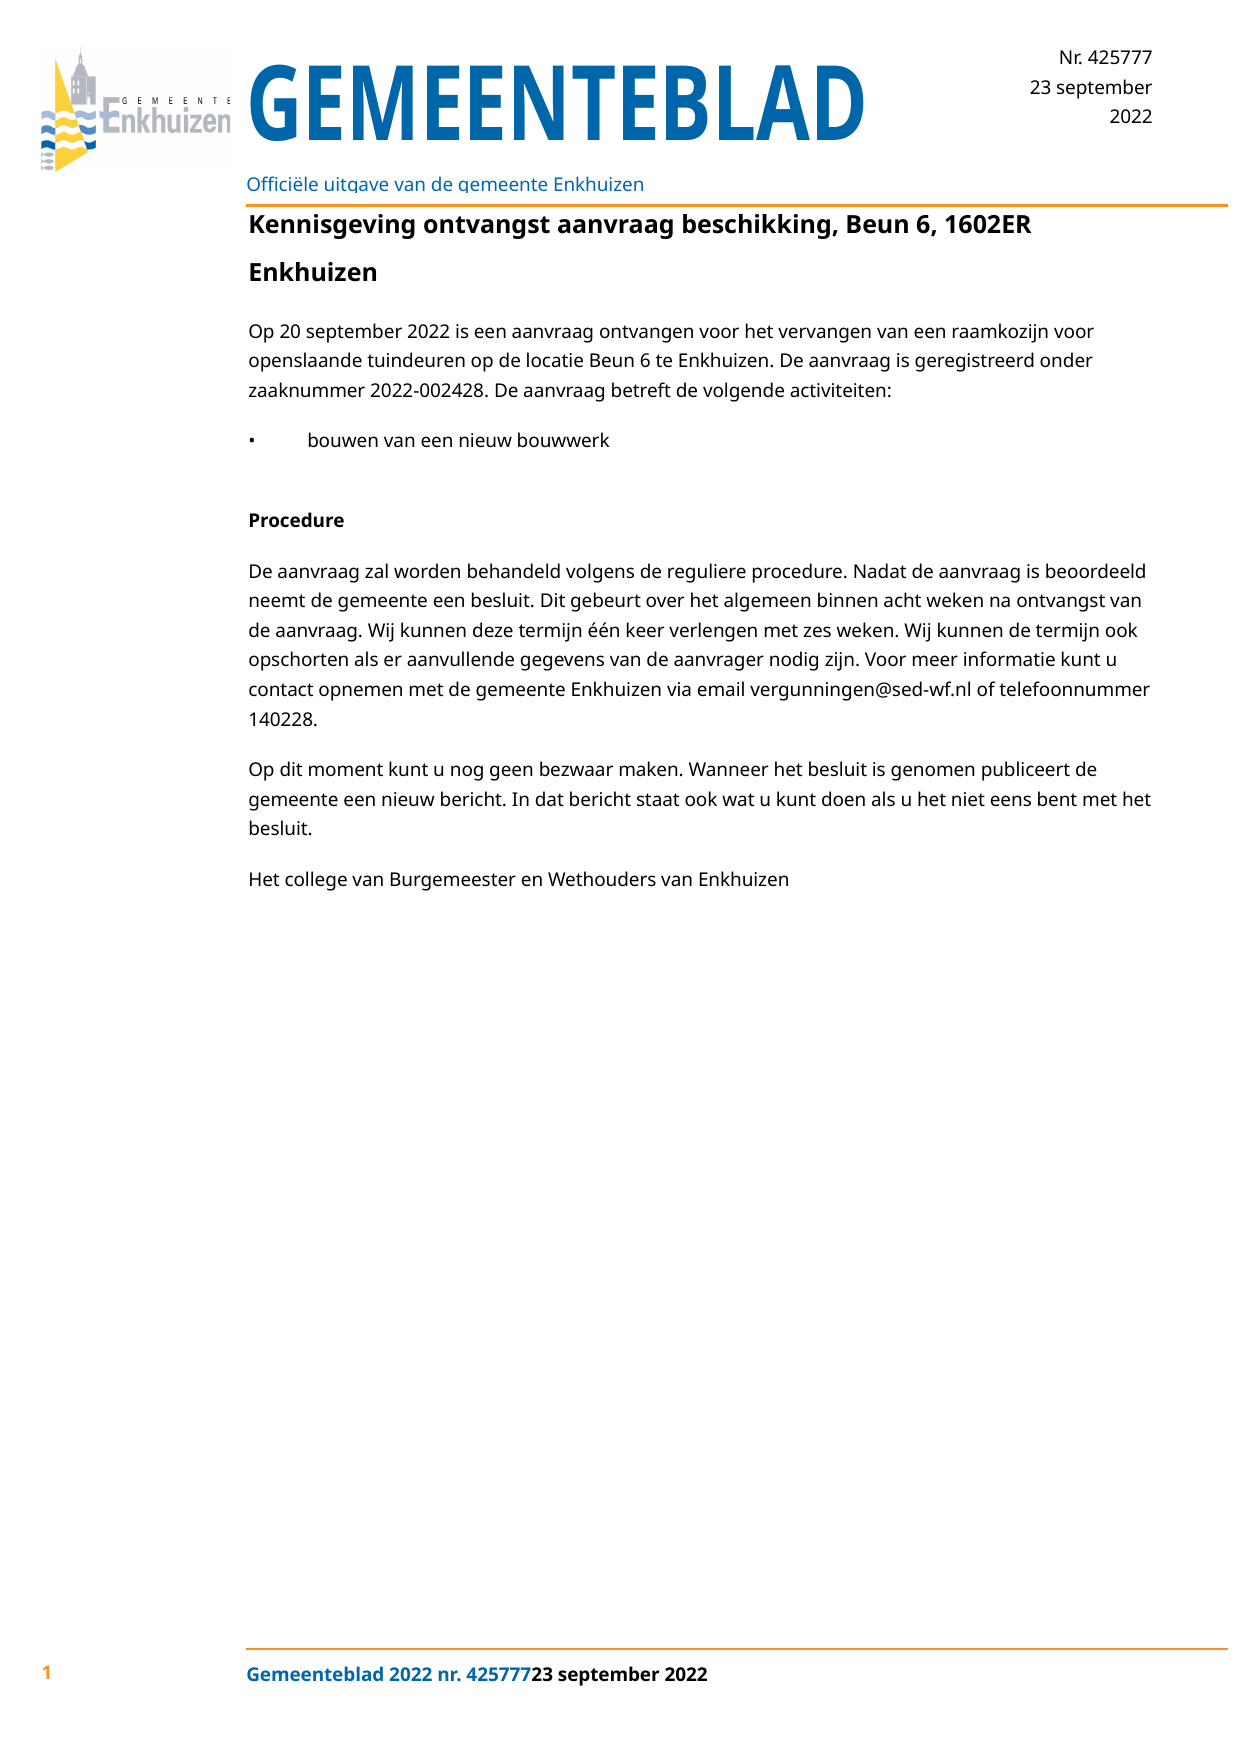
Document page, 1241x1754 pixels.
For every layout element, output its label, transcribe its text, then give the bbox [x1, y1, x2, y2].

text Het college van Burgemeester en Wethouders van Enkhuizen [248, 866, 1152, 892]
text Kennisgeving ontvangst aanvraag beschikking, Beun 6, 1602ER Enkhuizen [248, 207, 1152, 288]
text De aanvraag zal worden behandeld volgens de reguliere procedure. Nadat de aanvraag is beoordeeld neemt de gemeente een besluit. Dit gebeurt over het algemeen binnen acht weken na ontvangst van de aanvraag. Wij kunnen deze termijn één keer verlengen met zes weken. Wij kunnen de termijn ook opschorten als er aanvullende gegevens van de aanvrager nodig zijn. Voor meer informatie kunt u contact opnemen met de gemeente Enkhuizen via email vergunningen@sed-wf.nl of telefoonnummer 140228. [248, 558, 1152, 732]
picture [41, 47, 231, 172]
text Op 20 september 2022 is een aanvraag ontvangen voor het vervangen van een raamkozijn voor openslaande tuindeuren op de locatie Beun 6 te Enkhuizen. De aanvraag is geregistreerd onder zaaknummer 2022-002428. De aanvraag betreft de volgende activiteiten: [248, 318, 1152, 403]
text Procedure [248, 507, 1152, 533]
list bouwen van een nieuw bouwwerk [248, 427, 1152, 453]
text Op dit moment kunt u nog geen bezwaar maken. Wanneer het besluit is genomen publiceert de gemeente een nieuw bericht. In dat bericht staat ook wat u kunt doen als u het niet eens bent met het besluit. [248, 756, 1152, 841]
